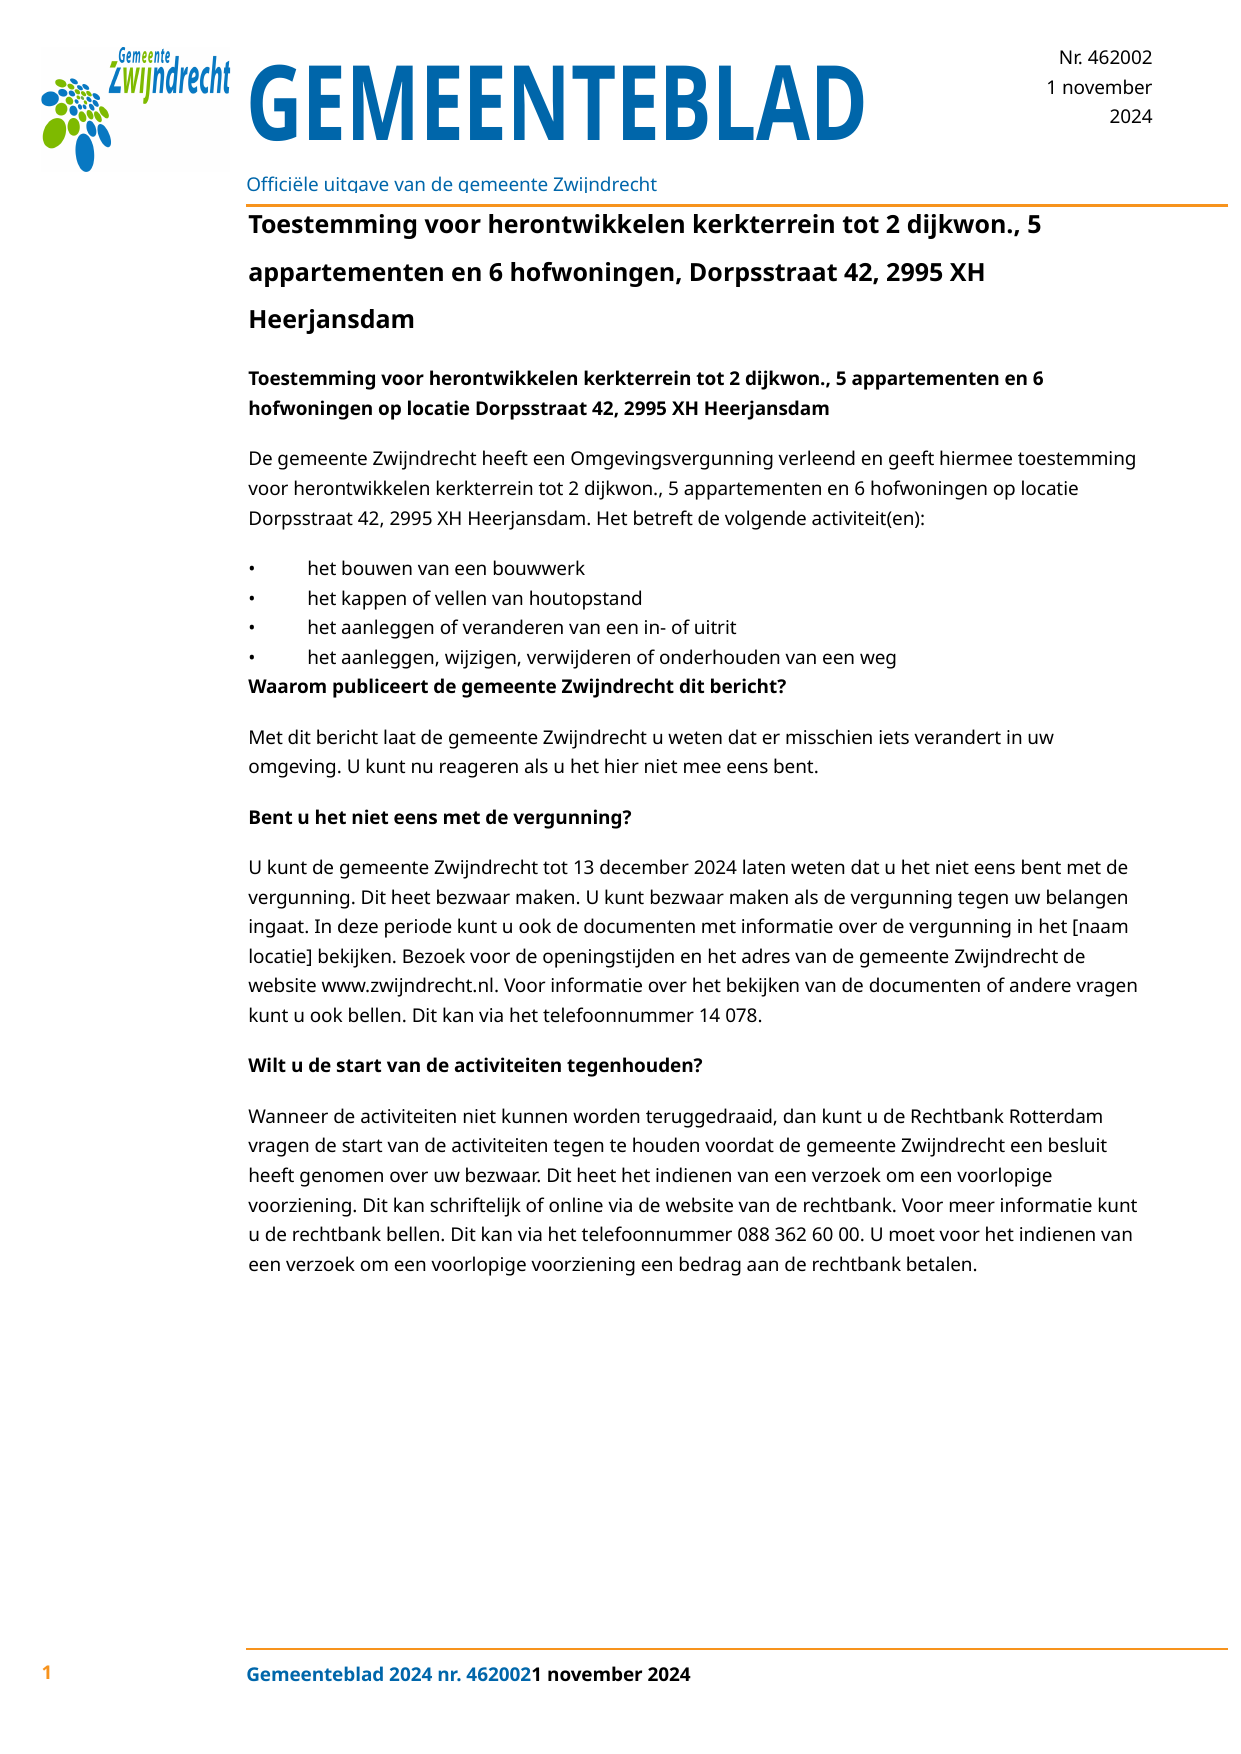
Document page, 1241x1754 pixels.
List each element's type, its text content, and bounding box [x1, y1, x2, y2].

list het aanleggen of veranderen van een in- of uitrit [248, 614, 1152, 640]
list het aanleggen, wijzigen, verwijderen of onderhouden van een weg [248, 644, 1152, 669]
text Waarom publiceert de gemeente Zwijndrecht dit bericht? [248, 673, 1152, 699]
text U kunt de gemeente Zwijndrecht tot 13 december 2024 laten weten dat u het niet eens bent met de vergunning. Dit heet bezwaar maken. U kunt bezwaar maken als de vergunning tegen uw belangen ingaat. In deze periode kunt u ook de documenten met informatie over de vergunning in het [naam locatie] bekijken. Bezoek voor de openingstijden en het adres van de gemeente Zwijndrecht de website www.zwijndrecht.nl. Voor informatie over het bekijken van de documenten of andere vragen kunt u ook bellen. Dit kan via het telefoonnummer 14 078. [248, 854, 1152, 1028]
text Met dit bericht laat de gemeente Zwijndrecht u weten dat er misschien iets verandert in uw omgeving. U kunt nu reageren als u het hier niet mee eens bent. [248, 724, 1152, 779]
text Toestemming voor herontwikkelen kerkterrein tot 2 dijkwon., 5 appartementen en 6 hofwoningen, Dorpsstraat 42, 2995 XH Heerjansdam [248, 207, 1152, 336]
text Wanneer de activiteiten niet kunnen worden teruggedraaid, dan kunt u de Rechtbank Rotterdam vragen de start van de activiteiten tegen te houden voordat de gemeente Zwijndrecht een besluit heeft genomen over uw bezwaar. Dit heet het indienen van een verzoek om een voorlopige voorziening. Dit kan schriftelijk of online via de website van de rechtbank. Voor meer informatie kunt u de rechtbank bellen. Dit kan via het telefoonnummer 088 362 60 00. U moet voor het indienen van een verzoek om een voorlopige voorziening een bedrag aan de rechtbank betalen. [248, 1103, 1152, 1277]
text Toestemming voor herontwikkelen kerkterrein tot 2 dijkwon., 5 appartementen en 6 hofwoningen op locatie Dorpsstraat 42, 2995 XH Heerjansdam [248, 366, 1152, 421]
list het bouwen van een bouwwerk [248, 555, 1152, 581]
picture [41, 47, 231, 172]
text Wilt u de start van de activiteiten tegenhouden? [248, 1053, 1152, 1078]
list het kappen of vellen van houtopstand [248, 585, 1152, 610]
text De gemeente Zwijndrecht heeft een Omgevingsvergunning verleend en geeft hiermee toestemming voor herontwikkelen kerkterrein tot 2 dijkwon., 5 appartementen en 6 hofwoningen op locatie Dorpsstraat 42, 2995 XH Heerjansdam. Het betreft de volgende activiteit(en): [248, 446, 1152, 530]
text Bent u het niet eens met de vergunning? [248, 804, 1152, 829]
